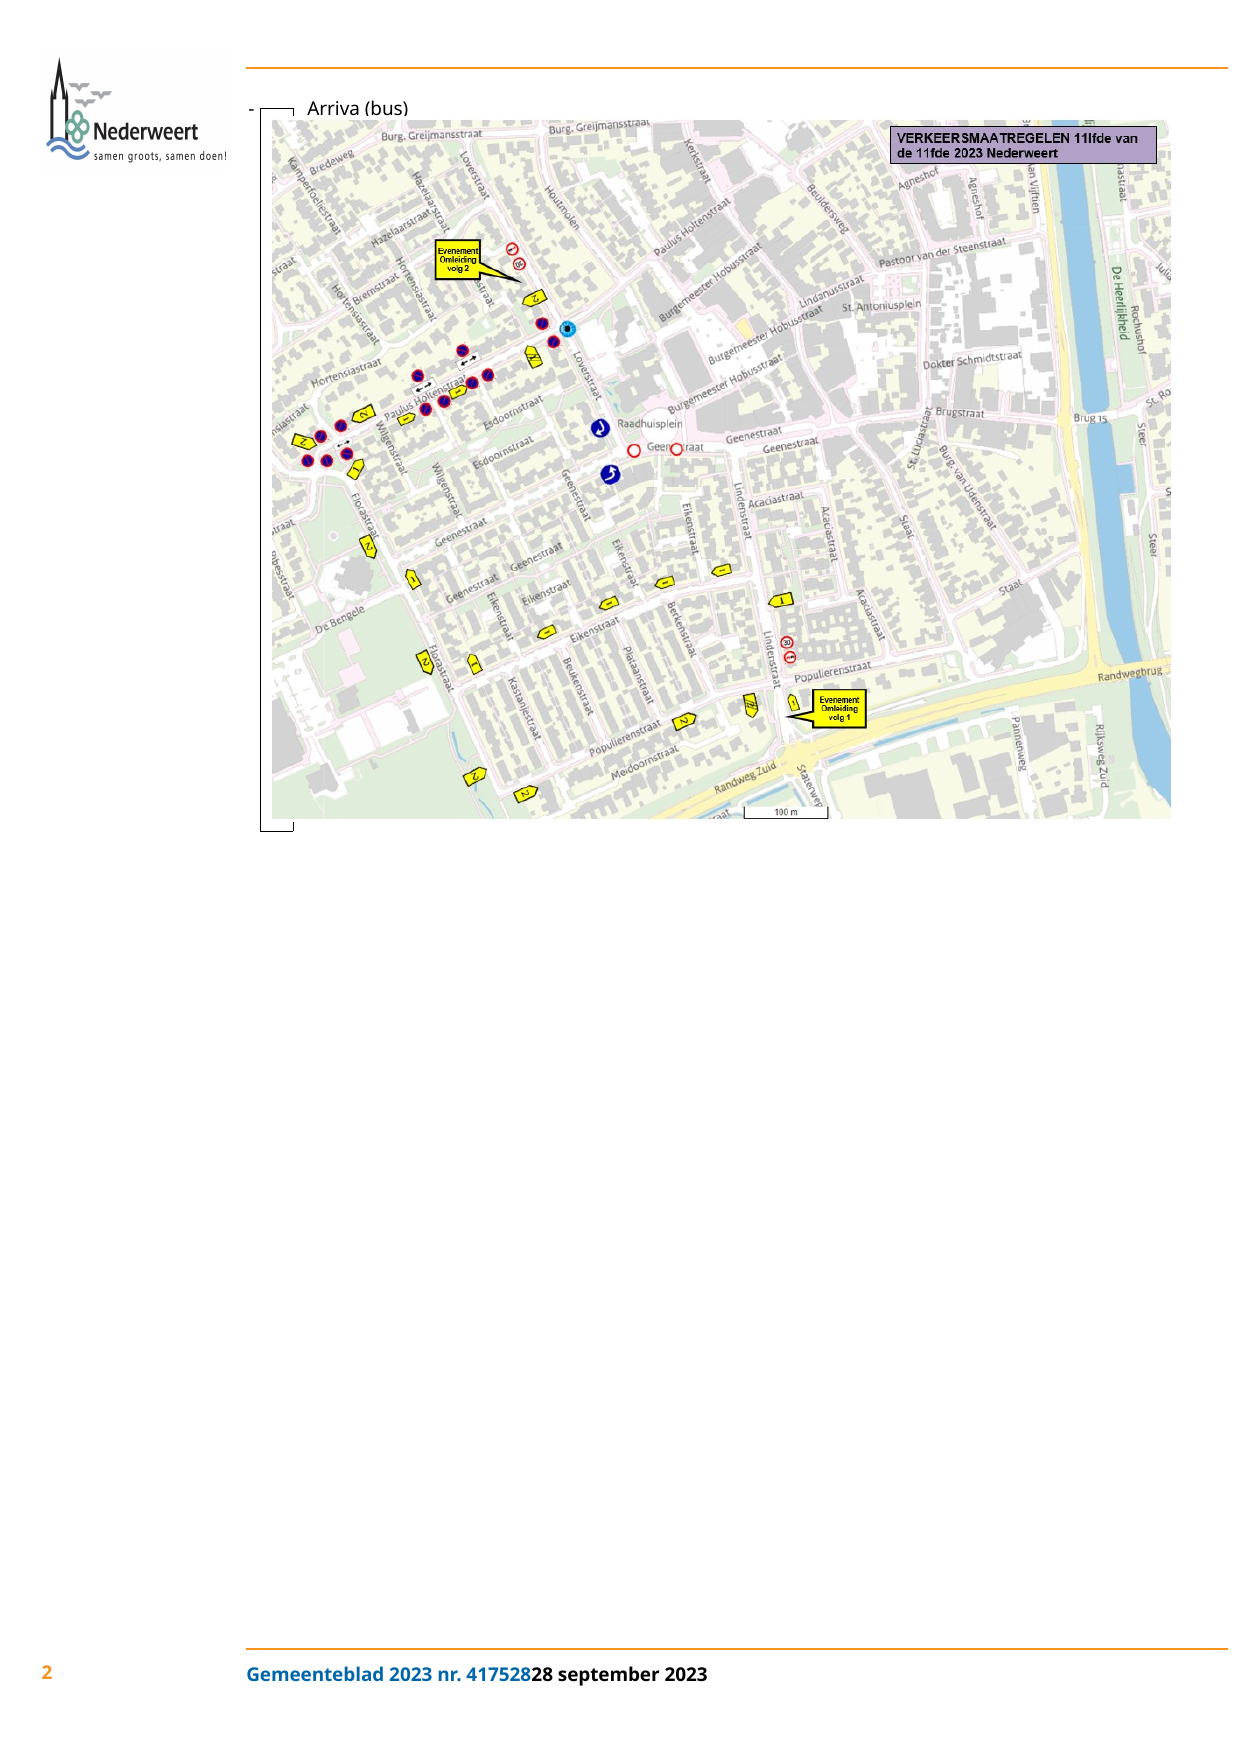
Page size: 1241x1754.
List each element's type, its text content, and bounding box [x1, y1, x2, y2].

picture [41, 47, 231, 172]
picture [268, 116, 1173, 822]
list Arriva (bus) [248, 95, 1152, 121]
